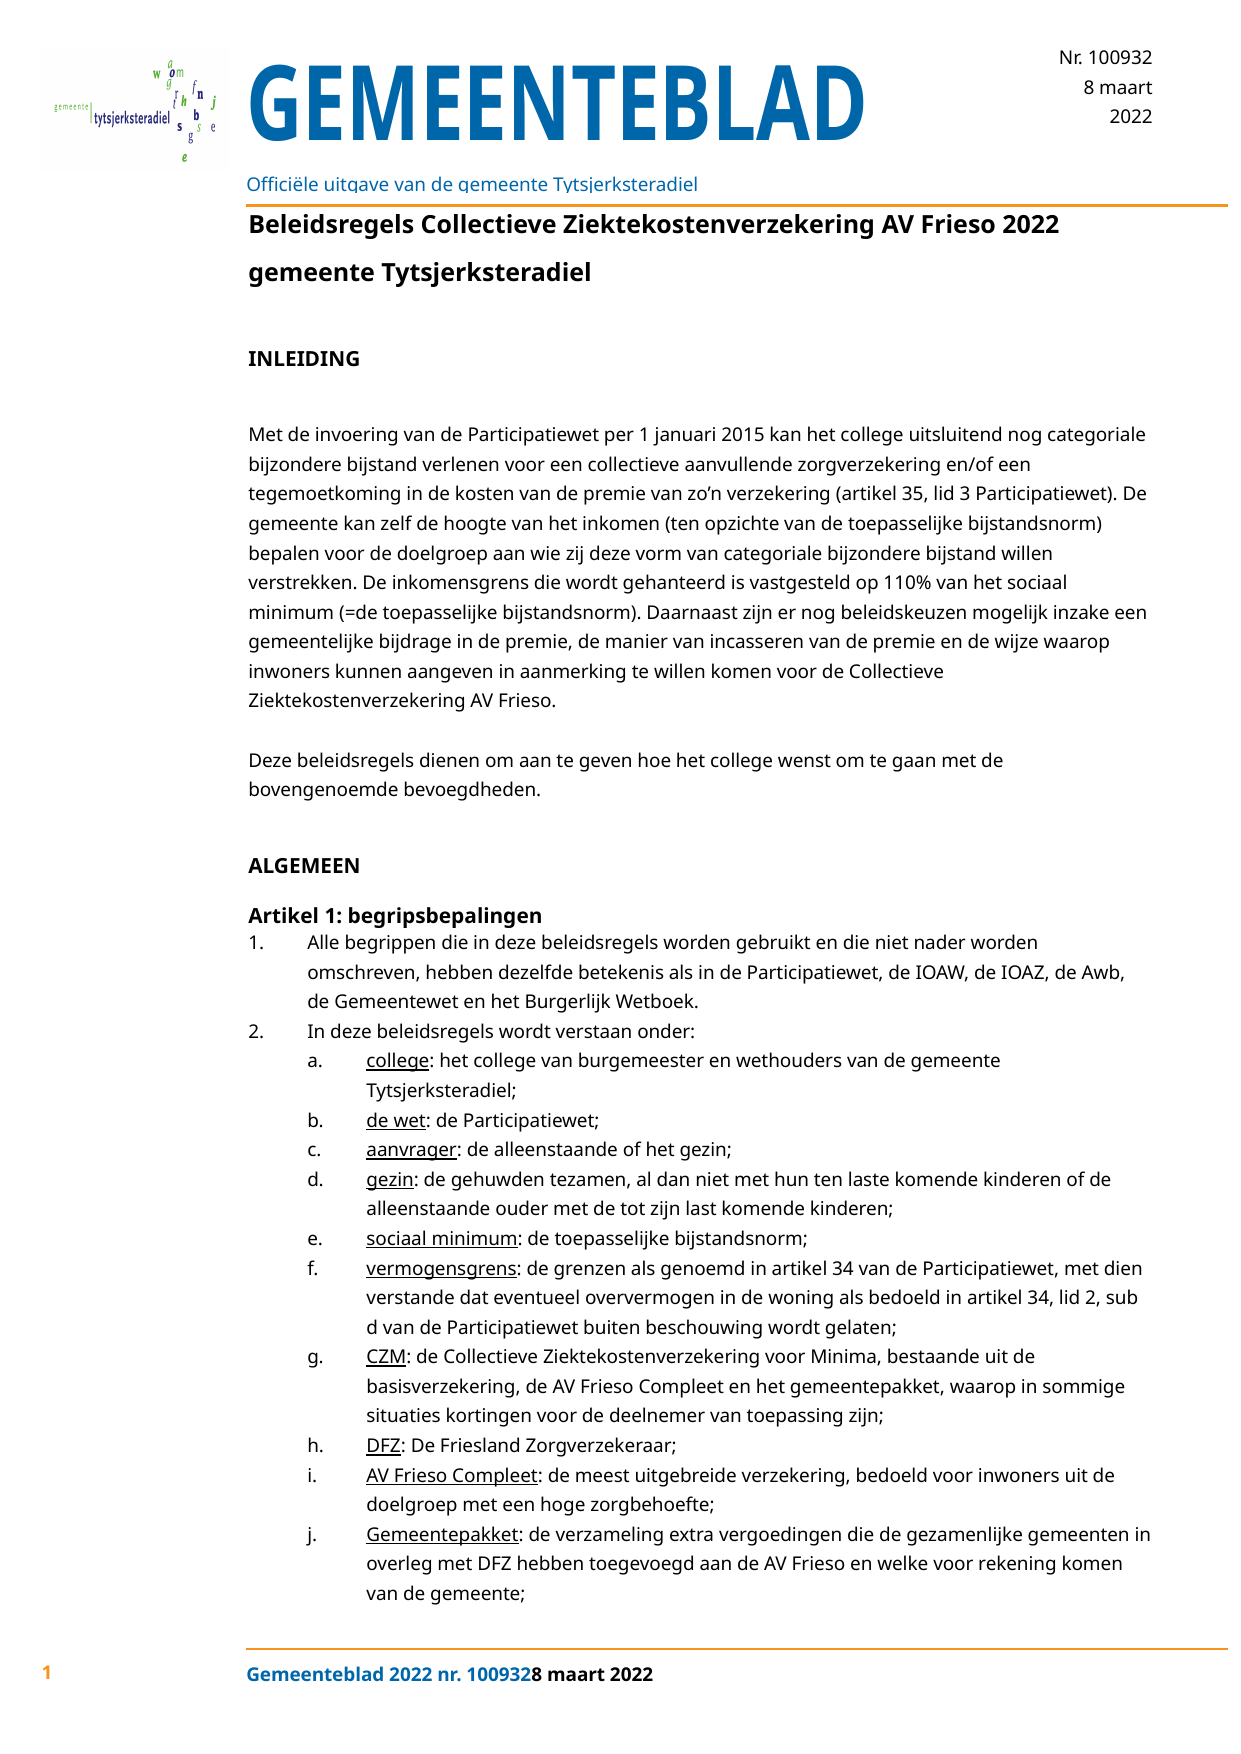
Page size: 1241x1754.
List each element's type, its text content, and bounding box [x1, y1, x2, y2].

text Beleidsregels Collectieve Ziektekostenverzekering AV Frieso 2022 gemeente Tytsjerksteradiel [248, 207, 1152, 288]
list aanvrager: de alleenstaande of het gezin; [307, 1136, 1152, 1162]
list CZM: de Collectieve Ziektekostenverzekering voor Minima, bestaande uit de basisverzekering, de AV Frieso Compleet en het gemeentepakket, waarop in sommige situaties kortingen voor de deelnemer van toepassing zijn; [307, 1343, 1152, 1428]
text ALGEMEEN [248, 852, 1152, 880]
list vermogensgrens: de grenzen als genoemd in artikel 34 van de Participatiewet, met dien verstande dat eventueel oververmogen in de woning als bedoeld in artikel 34, lid 2, sub d van de Participatiewet buiten beschouwing wordt gelaten; [307, 1255, 1152, 1339]
text Artikel 1: begripsbepalingen [248, 901, 1152, 929]
list gezin: de gehuwden tezamen, al dan niet met hun ten laste komende kinderen of de alleenstaande ouder met de tot zijn last komende kinderen; [307, 1166, 1152, 1221]
list de wet: de Participatiewet; [307, 1107, 1152, 1132]
text INLEIDING [248, 344, 1152, 372]
list Alle begrippen die in deze beleidsregels worden gebruikt en die niet nader worden omschreven, hebben dezelfde betekenis als in de Participatiewet, de IOAW, de IOAZ, de Awb, de Gemeentewet en het Burgerlijk Wetboek. [248, 929, 1152, 1014]
picture [41, 47, 231, 172]
text Met de invoering van de Participatiewet per 1 januari 2015 kan het college uitsluitend nog categoriale bijzondere bijstand verlenen voor een collectieve aanvullende zorgverzekering en/of een tegemoetkoming in de kosten van de premie van zo’n verzekering (artikel 35, lid 3 Participatiewet). De gemeente kan zelf de hoogte van het inkomen (ten opzichte van de toepasselijke bijstandsnorm) bepalen voor de doelgroep aan wie zij deze vorm van categoriale bijzondere bijstand willen verstrekken. De inkomensgrens die wordt gehanteerd is vastgesteld op 110% van het sociaal minimum (=de toepasselijke bijstandsnorm). Daarnaast zijn er nog beleidskeuzen mogelijk inzake een gemeentelijke bijdrage in de premie, de manier van incasseren van de premie en de wijze waarop inwoners kunnen aangeven in aanmerking te willen komen voor de Collectieve Ziektekostenverzekering AV Frieso. [248, 421, 1152, 713]
list AV Frieso Compleet: de meest uitgebreide verzekering, bedoeld voor inwoners uit de doelgroep met een hoge zorgbehoefte; [307, 1462, 1152, 1517]
list DFZ: De Friesland Zorgverzekeraar; [307, 1432, 1152, 1458]
list Gemeentepakket: de verzameling extra vergoedingen die de gezamenlijke gemeenten in overleg met DFZ hebben toegevoegd aan de AV Frieso en welke voor rekening komen van de gemeente; [307, 1521, 1152, 1606]
list sociaal minimum: de toepasselijke bijstandsnorm; [307, 1225, 1152, 1251]
list In deze beleidsregels wordt verstaan onder: [248, 1018, 1152, 1044]
list college: het college van burgemeester en wethouders van de gemeente Tytsjerksteradiel; [307, 1048, 1152, 1103]
text Deze beleidsregels dienen om aan te geven hoe het college wenst om te gaan met de bovengenoemde bevoegdheden. [248, 747, 1152, 802]
